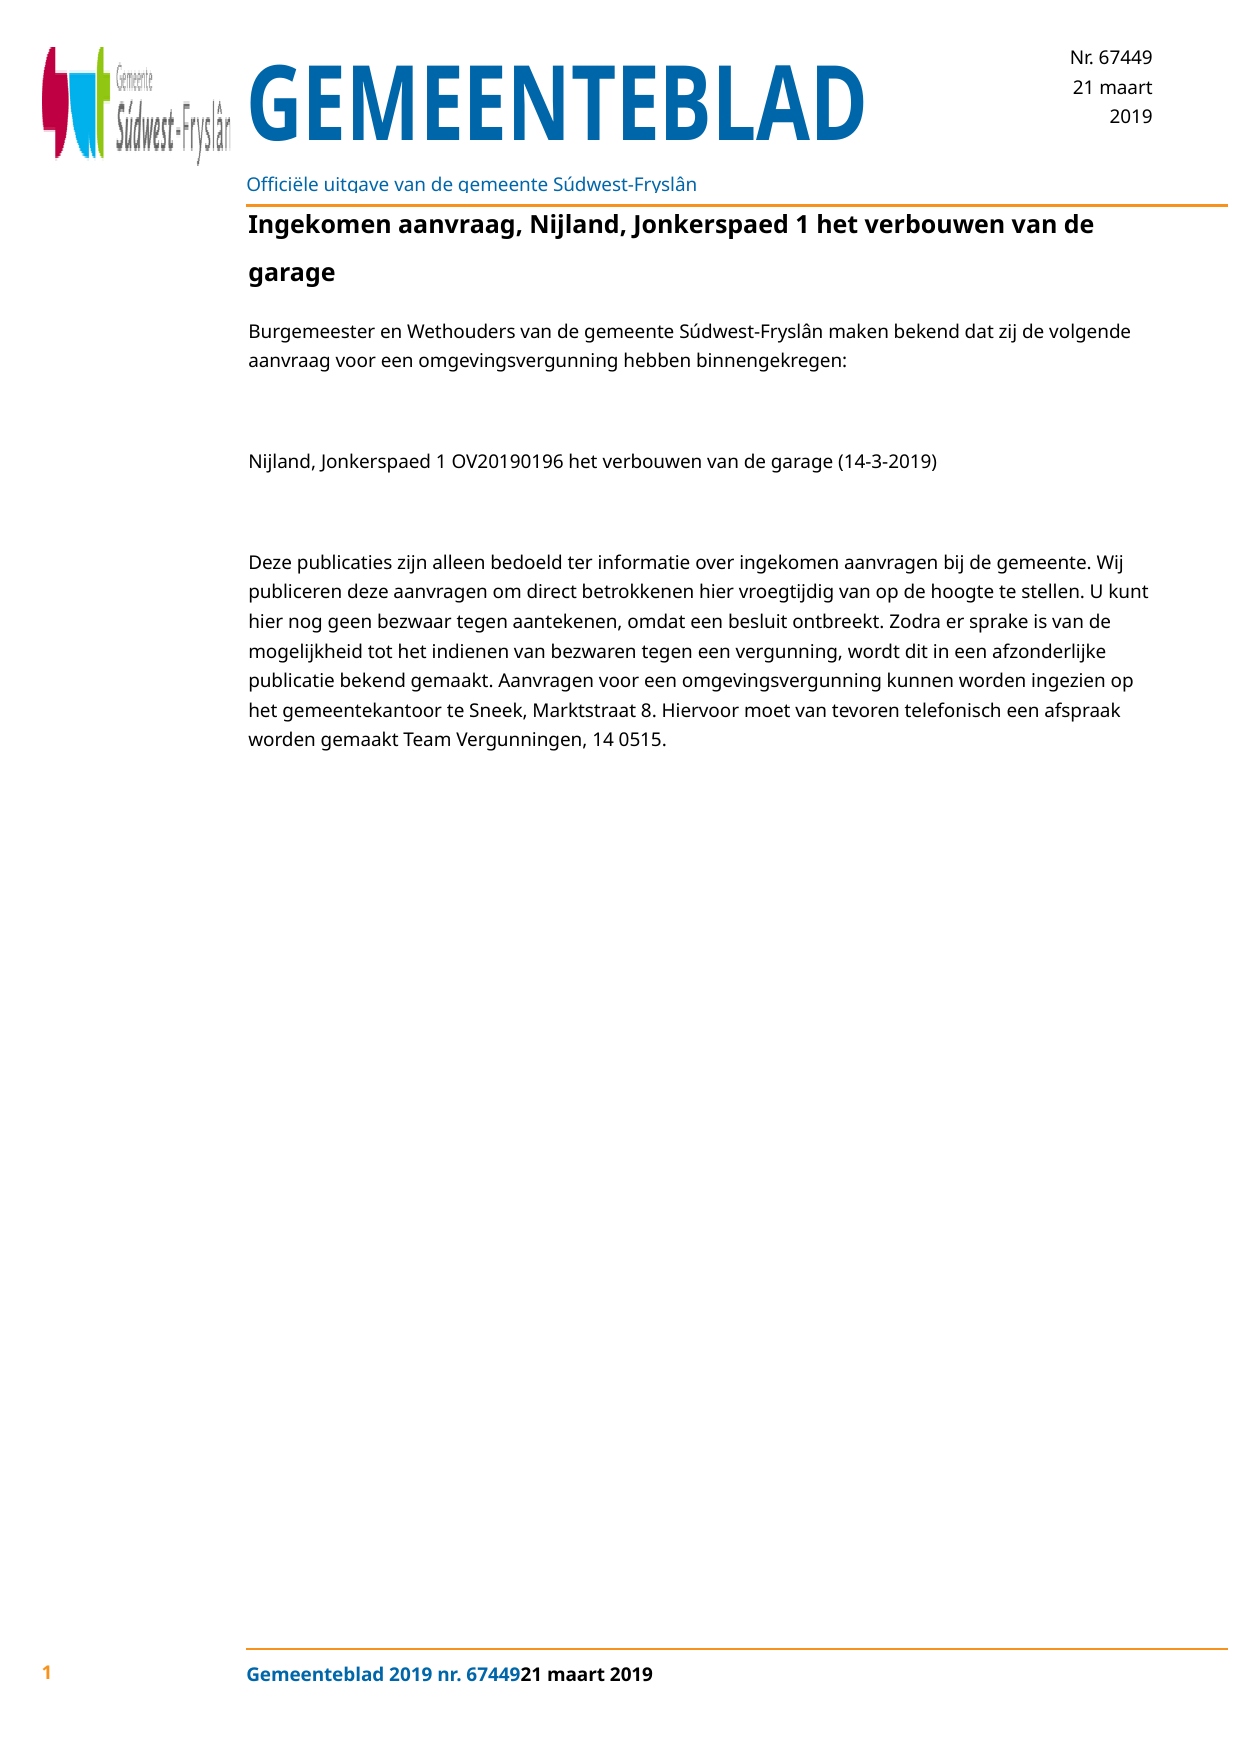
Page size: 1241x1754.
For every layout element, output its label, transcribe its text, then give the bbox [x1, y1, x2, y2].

text Nijland, Jonkerspaed 1 OV20190196 het verbouwen van de garage (14-3-2019) [248, 448, 1152, 474]
text Burgemeester en Wethouders van de gemeente Súdwest-Fryslân maken bekend dat zij de volgende aanvraag voor een omgevingsvergunning hebben binnengekregen: [248, 318, 1152, 373]
picture [41, 47, 231, 172]
text Deze publicaties zijn alleen bedoeld ter informatie over ingekomen aanvragen bij de gemeente. Wij publiceren deze aanvragen om direct betrokkenen hier vroegtijdig van op de hoogte te stellen. U kunt hier nog geen bezwaar tegen aantekenen, omdat een besluit ontbreekt. Zodra er sprake is van de mogelijkheid tot het indienen van bezwaren tegen een vergunning, wordt dit in een afzonderlijke publicatie bekend gemaakt. Aanvragen voor een omgevingsvergunning kunnen worden ingezien op het gemeentekantoor te Sneek, Marktstraat 8. Hiervoor moet van tevoren telefonisch een afspraak worden gemaakt Team Vergunningen, 14 0515. [248, 549, 1152, 752]
text Ingekomen aanvraag, Nijland, Jonkerspaed 1 het verbouwen van de garage [248, 207, 1152, 288]
